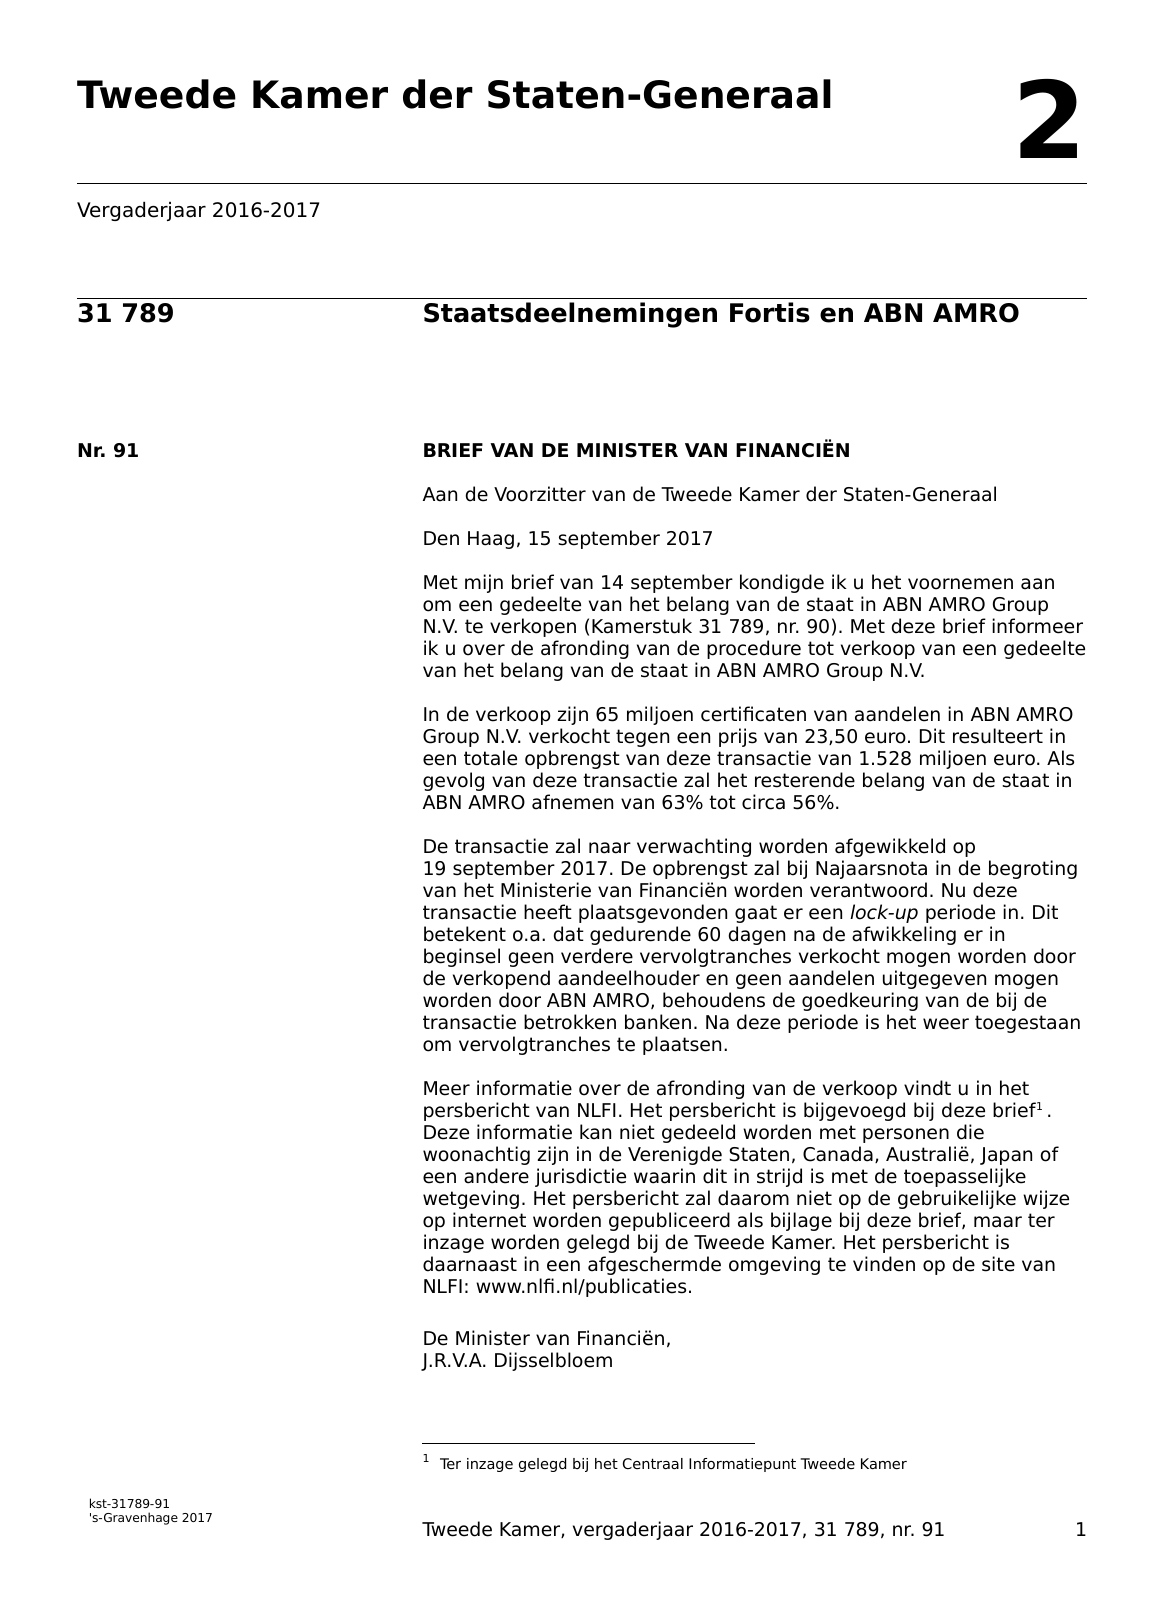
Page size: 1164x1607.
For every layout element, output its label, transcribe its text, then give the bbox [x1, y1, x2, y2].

text Met mijn brief van 14 september kondigde ik u het voornemen aan om een gedeelte van het belang van de staat in ABN AMRO Group N.V. te verkopen (Kamerstuk 31 789, nr. 90). Met deze brief informeer ik u over de afronding van de procedure tot verkoop van een gedeelte van het belang van de staat in ABN AMRO Group N.V. [422, 572, 1087, 682]
text In de verkoop zijn 65 miljoen certificaten van aandelen in ABN AMRO Group N.V. verkocht tegen een prijs van 23,50 euro. Dit resulteert in een totale opbrengst van deze transactie van 1.528 miljoen euro. Als gevolg van deze transactie zal het resterende belang van de staat in ABN AMRO afnemen van 63% tot circa 56%. [422, 704, 1087, 814]
text De transactie zal naar verwachting worden afgewikkeld op 19 september 2017. De opbrengst zal bij Najaarsnota in de begroting van het Ministerie van Financiën worden verantwoord. Nu deze transactie heeft plaatsgevonden gaat er een lock-up periode in. Dit betekent o.a. dat gedurende 60 dagen na de afwikkeling er in beginsel geen verdere vervolgtranches verkocht mogen worden door de verkopend aandeelhouder en geen aandelen uitgegeven mogen worden door ABN AMRO, behoudens de goedkeuring van de bij de transactie betrokken banken. Na deze periode is het weer toegestaan om vervolgtranches te plaatsen. [422, 836, 1087, 1056]
text 's-Gravenhage 2017 [88, 1511, 323, 1525]
text Meer informatie over de afronding van de verkoop vindt u in het persbericht van NLFI. Het persbericht is bijgevoegd bij deze brief. Deze informatie kan niet gedeeld worden met personen die woonachtig zijn in de Verenigde Staten, Canada, Australië, Japan of een andere jurisdictie waarin dit in strijd is met de toepasselijke wetgeving. Het persbericht zal daarom niet op de gebruikelijke wijze op internet worden gepubliceerd als bijlage bij deze brief, maar ter inzage worden gelegd bij de Tweede Kamer. Het persbericht is daarnaast in een afgeschermde omgeving te vinden op de site van NLFI: www.nlfi.nl/publicaties. [422, 1078, 1087, 1298]
subtitle Nr. 91 BRIEF VAN DE MINISTER VAN FINANCIËN [77, 440, 1087, 462]
table_header 2 [886, 59, 1087, 183]
text Ter inzage gelegd bij het Centraal Informatiepunt Tweede Kamer [422, 1452, 1087, 1474]
subtitle 31 789 Staatsdeelnemingen Fortis en ABN AMRO [77, 299, 1087, 329]
text De Minister van Financiën, J.R.V.A. Dijsselbloem [422, 1328, 1087, 1372]
text Den Haag, 15 september 2017 [422, 528, 1087, 550]
table_header Tweede Kamer der Staten-Generaal [77, 59, 886, 183]
text kst-31789-91 [88, 1497, 323, 1511]
table_cell Vergaderjaar 2016-2017 [77, 184, 1087, 298]
text Aan de Voorzitter van de Tweede Kamer der Staten-Generaal [422, 484, 1087, 506]
